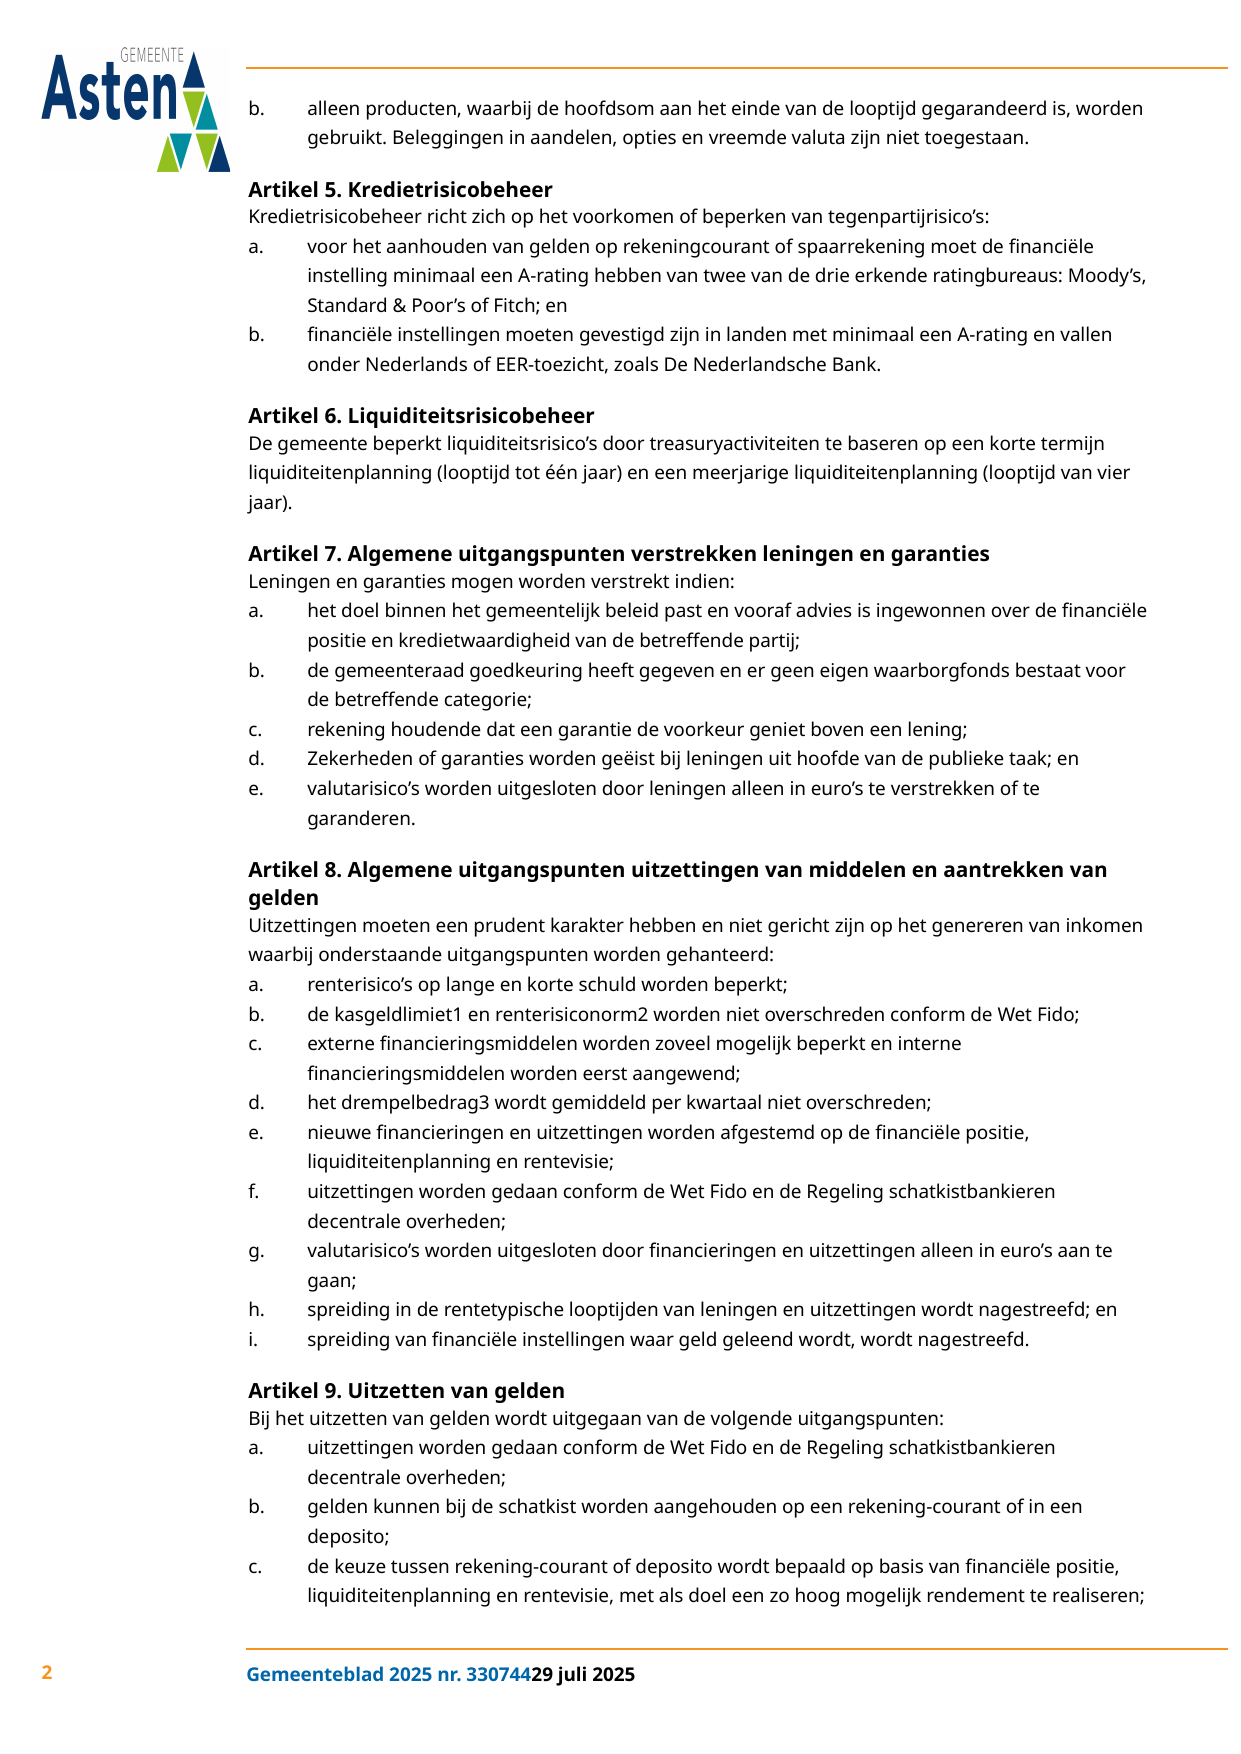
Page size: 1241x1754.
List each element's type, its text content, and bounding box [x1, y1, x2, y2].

text Artikel 6. Liquiditeitsrisicobeheer [248, 402, 1152, 430]
text De gemeente beperkt liquiditeitsrisico’s door treasuryactiviteiten te baseren op een korte termijn liquiditeitenplanning (looptijd tot één jaar) en een meerjarige liquiditeitenplanning (looptijd van vier jaar). [248, 430, 1152, 515]
text Kredietrisicobeheer richt zich op het voorkomen of beperken van tegenpartijrisico’s: [248, 203, 1152, 229]
list alleen producten, waarbij de hoofdsom aan het einde van de looptijd gegarandeerd is, worden gebruikt. Beleggingen in aandelen, opties en vreemde valuta zijn niet toegestaan. [248, 95, 1152, 150]
list de gemeenteraad goedkeuring heeft gegeven en er geen eigen waarborgfonds bestaat voor de betreffende categorie; [248, 657, 1152, 712]
text Uitzettingen moeten een prudent karakter hebben en niet gericht zijn op het genereren van inkomen waarbij onderstaande uitgangspunten worden gehanteerd: [248, 912, 1152, 967]
list spreiding van financiële instellingen waar geld geleend wordt, wordt nagestreefd. [248, 1326, 1152, 1352]
list het doel binnen het gemeentelijk beleid past en vooraf advies is ingewonnen over de financiële positie en kredietwaardigheid van de betreffende partij; [248, 598, 1152, 653]
text Artikel 7. Algemene uitgangspunten verstrekken leningen en garanties [248, 539, 1152, 568]
list de keuze tussen rekening-courant of deposito wordt bepaald op basis van financiële positie, liquiditeitenplanning en rentevisie, met als doel een zo hoog mogelijk rendement te realiseren; [248, 1553, 1152, 1608]
list uitzettingen worden gedaan conform de Wet Fido en de Regeling schatkistbankieren decentrale overheden; [248, 1178, 1152, 1233]
text Bij het uitzetten van gelden wordt uitgegaan van de volgende uitgangspunten: [248, 1405, 1152, 1431]
text Leningen en garanties mogen worden verstrekt indien: [248, 568, 1152, 594]
list uitzettingen worden gedaan conform de Wet Fido en de Regeling schatkistbankieren decentrale overheden; [248, 1434, 1152, 1490]
list valutarisico’s worden uitgesloten door financieringen en uitzettingen alleen in euro’s aan te gaan; [248, 1237, 1152, 1293]
list gelden kunnen bij de schatkist worden aangehouden op een rekening-courant of in een deposito; [248, 1494, 1152, 1549]
list nieuwe financieringen en uitzettingen worden afgestemd op de financiële positie, liquiditeitenplanning en rentevisie; [248, 1119, 1152, 1174]
list valutarisico’s worden uitgesloten door leningen alleen in euro’s te verstrekken of te garanderen. [248, 775, 1152, 830]
list spreiding in de rentetypische looptijden van leningen en uitzettingen wordt nagestreefd; en [248, 1297, 1152, 1322]
list rekening houdende dat een garantie de voorkeur geniet boven een lening; [248, 716, 1152, 742]
picture [41, 47, 231, 172]
text Artikel 9. Uitzetten van gelden [248, 1377, 1152, 1405]
list Zekerheden of garanties worden geëist bij leningen uit hoofde van de publieke taak; en [248, 746, 1152, 771]
list renterisico’s op lange en korte schuld worden beperkt; [248, 971, 1152, 997]
list voor het aanhouden van gelden op rekeningcourant of spaarrekening moet de financiële instelling minimaal een A-rating hebben van twee van de drie erkende ratingbureaus: Moody’s, Standard & Poor’s of Fitch; en [248, 233, 1152, 318]
text Artikel 5. Kredietrisicobeheer [248, 175, 1152, 203]
list externe financieringsmiddelen worden zoveel mogelijk beperkt en interne financieringsmiddelen worden eerst aangewend; [248, 1030, 1152, 1086]
list de kasgeldlimiet1 en renterisiconorm2 worden niet overschreden conform de Wet Fido; [248, 1001, 1152, 1026]
list financiële instellingen moeten gevestigd zijn in landen met minimaal een A-rating en vallen onder Nederlands of EER-toezicht, zoals De Nederlandsche Bank. [248, 322, 1152, 377]
text Artikel 8. Algemene uitgangspunten uitzettingen van middelen en aantrekken van gelden [248, 855, 1152, 912]
list het drempelbedrag3 wordt gemiddeld per kwartaal niet overschreden; [248, 1089, 1152, 1115]
